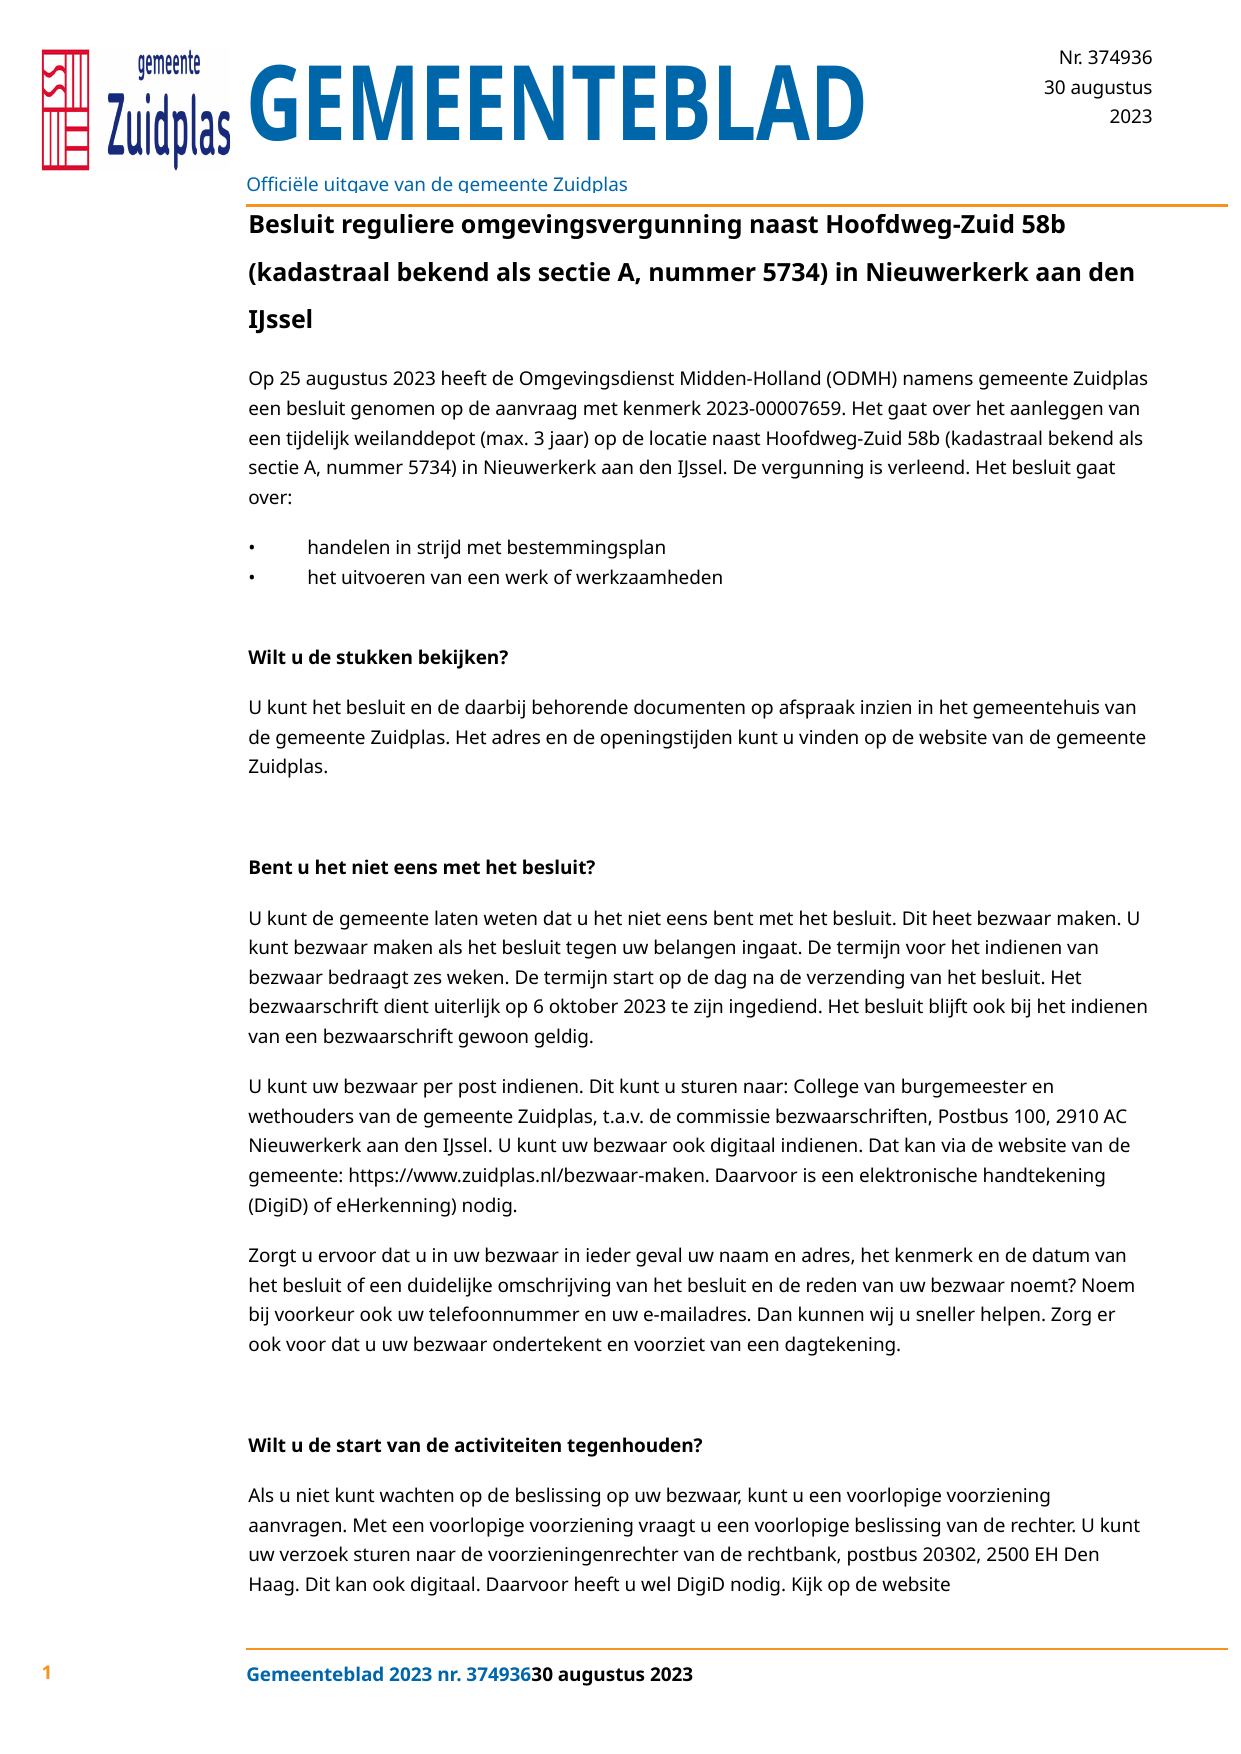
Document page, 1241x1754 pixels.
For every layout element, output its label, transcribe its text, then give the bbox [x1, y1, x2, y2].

text U kunt de gemeente laten weten dat u het niet eens bent met het besluit. Dit heet bezwaar maken. U kunt bezwaar maken als het besluit tegen uw belangen ingaat. De termijn voor het indienen van bezwaar bedraagt zes weken. De termijn start op de dag na de verzending van het besluit. Het bezwaarschrift dient uiterlijk op 6 oktober 2023 te zijn ingediend. Het besluit blijft ook bij het indienen van een bezwaarschrift gewoon geldig. [248, 905, 1152, 1049]
text Op 25 augustus 2023 heeft de Omgevingsdienst Midden-Holland (ODMH) namens gemeente Zuidplas een besluit genomen op de aanvraag met kenmerk 2023-00007659. Het gaat over het aanleggen van een tijdelijk weilanddepot (max. 3 jaar) op de locatie naast Hoofdweg-Zuid 58b (kadastraal bekend als sectie A, nummer 5734) in Nieuwerkerk aan den IJssel. De vergunning is verleend. Het besluit gaat over: [248, 366, 1152, 509]
text Bent u het niet eens met het besluit? [248, 854, 1152, 880]
text Zorgt u ervoor dat u in uw bezwaar in ieder geval uw naam en adres, het kenmerk en de datum van het besluit of een duidelijke omschrijving van het besluit en de reden van uw bezwaar noemt? Noem bij voorkeur ook uw telefoonnummer en uw e-mailadres. Dan kunnen wij u sneller helpen. Zorg er ook voor dat u uw bezwaar ondertekent en voorziet van een dagtekening. [248, 1242, 1152, 1357]
text Besluit reguliere omgevingsvergunning naast Hoofdweg-Zuid 58b (kadastraal bekend als sectie A, nummer 5734) in Nieuwerkerk aan den IJssel [248, 207, 1152, 336]
text U kunt uw bezwaar per post indienen. Dit kunt u sturen naar: College van burgemeester en wethouders van de gemeente Zuidplas, t.a.v. de commissie bezwaarschriften, Postbus 100, 2910 AC Nieuwerkerk aan den IJssel. U kunt uw bezwaar ook digitaal indienen. Dat kan via de website van de gemeente: https://www.zuidplas.nl/bezwaar-maken. Daarvoor is een elektronische handtekening (DigiD) of eHerkenning) nodig. [248, 1073, 1152, 1217]
picture [41, 47, 231, 172]
text Wilt u de stukken bekijken? [248, 644, 1152, 669]
text Wilt u de start van de activiteiten tegenhouden? [248, 1432, 1152, 1457]
text U kunt het besluit en de daarbij behorende documenten op afspraak inzien in het gemeentehuis van de gemeente Zuidplas. Het adres en de openingstijden kunt u vinden op de website van de gemeente Zuidplas. [248, 694, 1152, 779]
text Als u niet kunt wachten op de beslissing op uw bezwaar, kunt u een voorlopige voorziening aanvragen. Met een voorlopige voorziening vraagt u een voorlopige beslissing van de rechter. U kunt uw verzoek sturen naar de voorzieningenrechter van de rechtbank, postbus 20302, 2500 EH Den Haag. Dit kan ook digitaal. Daarvoor heeft u wel DigiD nodig. Kijk op de website [248, 1482, 1152, 1597]
list handelen in strijd met bestemmingsplan [248, 534, 1152, 560]
list het uitvoeren van een werk of werkzaamheden [248, 564, 1152, 589]
